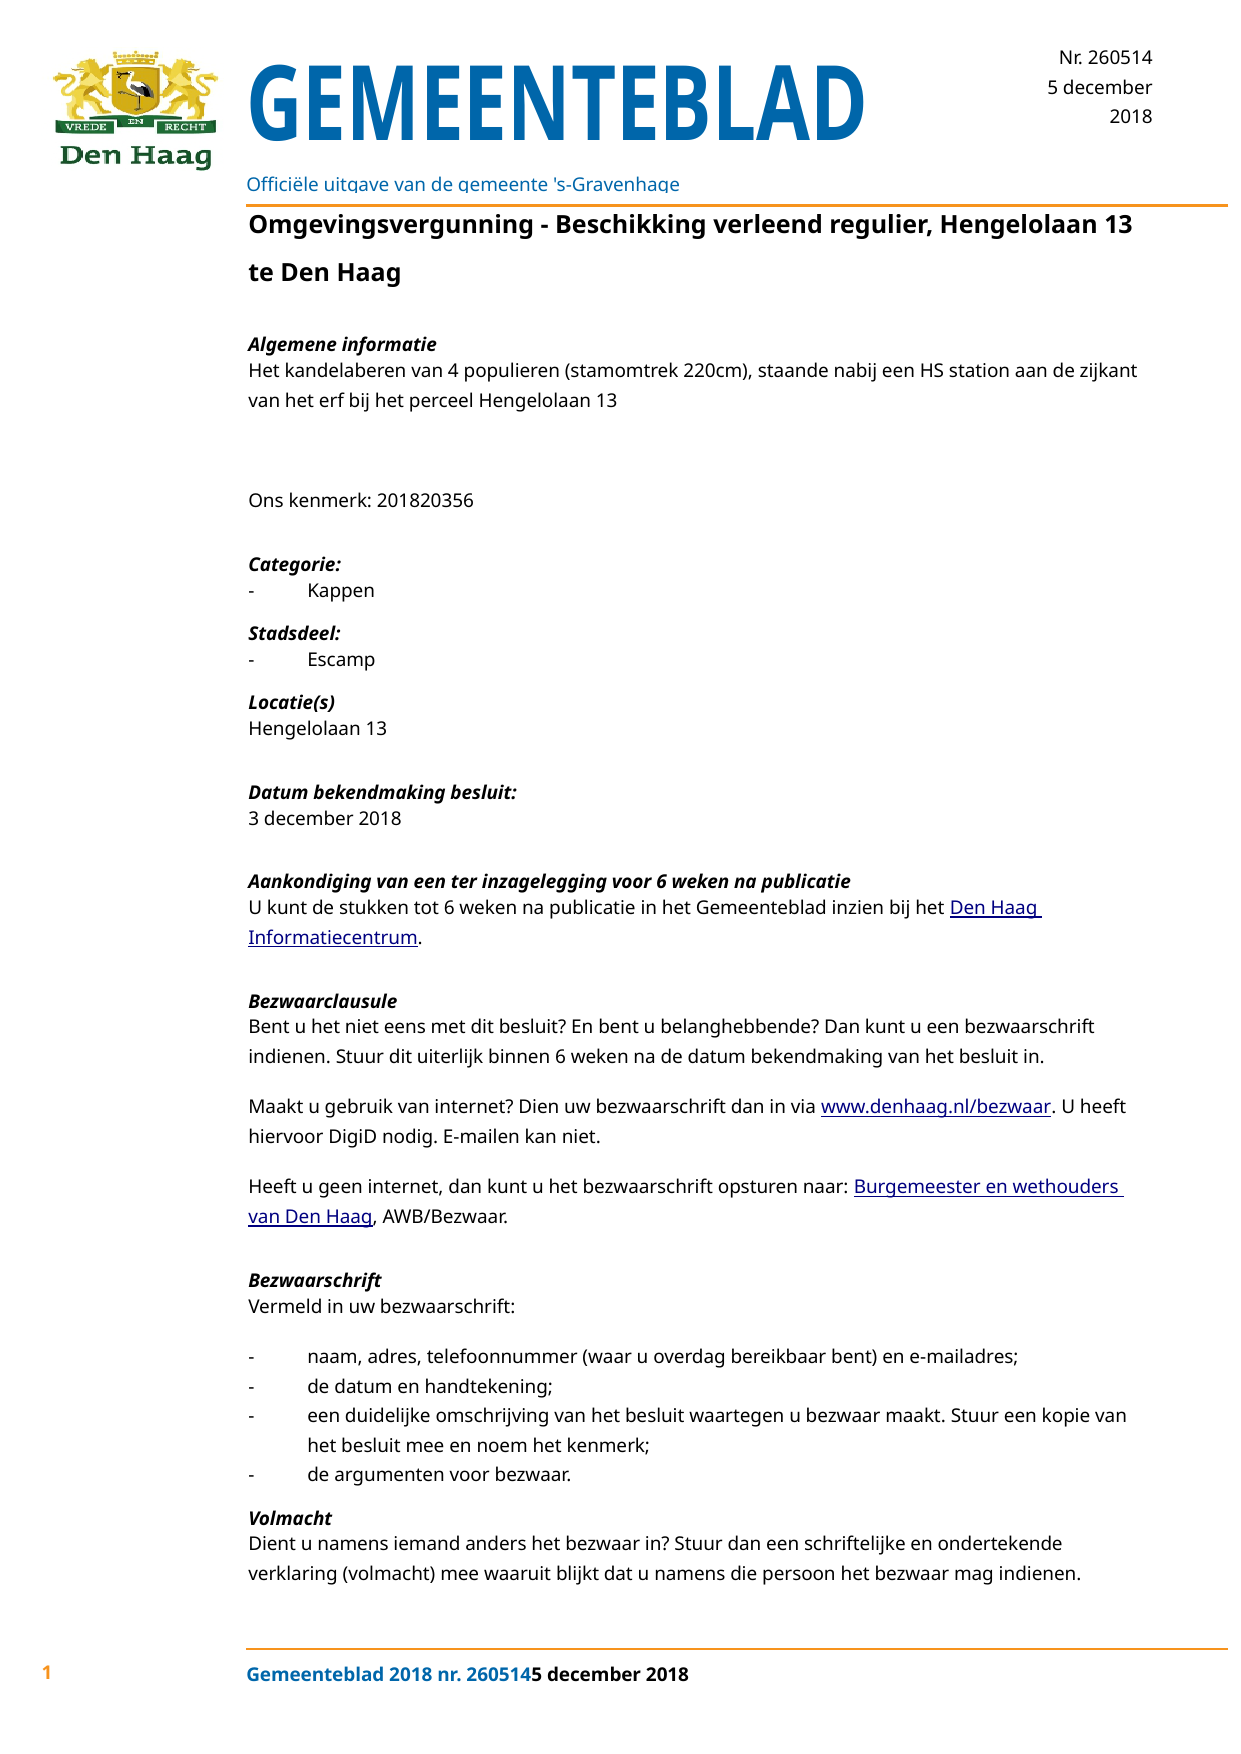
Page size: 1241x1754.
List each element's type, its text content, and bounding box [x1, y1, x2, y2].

text Locatie(s) [248, 689, 1152, 715]
text Hengelolaan 13 [248, 715, 1152, 741]
text Aankondiging van een ter inzagelegging voor 6 weken na publicatie [248, 869, 1152, 894]
text 3 december 2018 [248, 805, 1152, 830]
list de argumenten voor bezwaar. [248, 1462, 1152, 1487]
text Categorie: [248, 552, 1152, 577]
list de datum en handtekening; [248, 1373, 1152, 1399]
text Datum bekendmaking besluit: [248, 779, 1152, 805]
text U kunt de stukken tot 6 weken na publicatie in het Gemeenteblad inzien bij het Den Haag Informatiecentrum. [248, 894, 1152, 950]
text Heeft u geen internet, dan kunt u het bezwaarschrift opsturen naar: Burgemeester en wethouders van Den Haag, AWB/Bezwaar. [248, 1174, 1152, 1229]
text Ons kenmerk: 201820356 [248, 488, 1152, 513]
text Algemene informatie [248, 331, 1152, 357]
text Omgevingsvergunning - Beschikking verleend regulier, Hengelolaan 13 te Den Haag [248, 207, 1152, 288]
text Volmacht [248, 1505, 1152, 1531]
text Bezwaarschrift [248, 1267, 1152, 1293]
picture [41, 47, 231, 172]
text Maakt u gebruik van internet? Dien uw bezwaarschrift dan in via www.denhaag.nl/bezwaar. U heeft hiervoor DigiD nodig. E-mailen kan niet. [248, 1094, 1152, 1149]
list Escamp [248, 646, 1152, 672]
text Stadsdeel: [248, 620, 1152, 646]
text Vermeld in uw bezwaarschrift: [248, 1293, 1152, 1319]
text Bent u het niet eens met dit besluit? En bent u belanghebbende? Dan kunt u een bezwaarschrift indienen. Stuur dit uiterlijk binnen 6 weken na de datum bekendmaking van het besluit in. [248, 1014, 1152, 1069]
text Bezwaarclausule [248, 988, 1152, 1014]
list naam, adres, telefoonnummer (waar u overdag bereikbaar bent) en e-mailadres; [248, 1343, 1152, 1369]
list een duidelijke omschrijving van het besluit waartegen u bezwaar maakt. Stuur een kopie van het besluit mee en noem het kenmerk; [248, 1402, 1152, 1458]
list Kappen [248, 577, 1152, 603]
text Het kandelaberen van 4 populieren (stamomtrek 220cm), staande nabij een HS station aan de zijkant van het erf bij het perceel Hengelolaan 13 [248, 357, 1152, 412]
text Dient u namens iemand anders het bezwaar in? Stuur dan een schriftelijke en ondertekende verklaring (volmacht) mee waaruit blijkt dat u namens die persoon het bezwaar mag indienen. [248, 1531, 1152, 1586]
